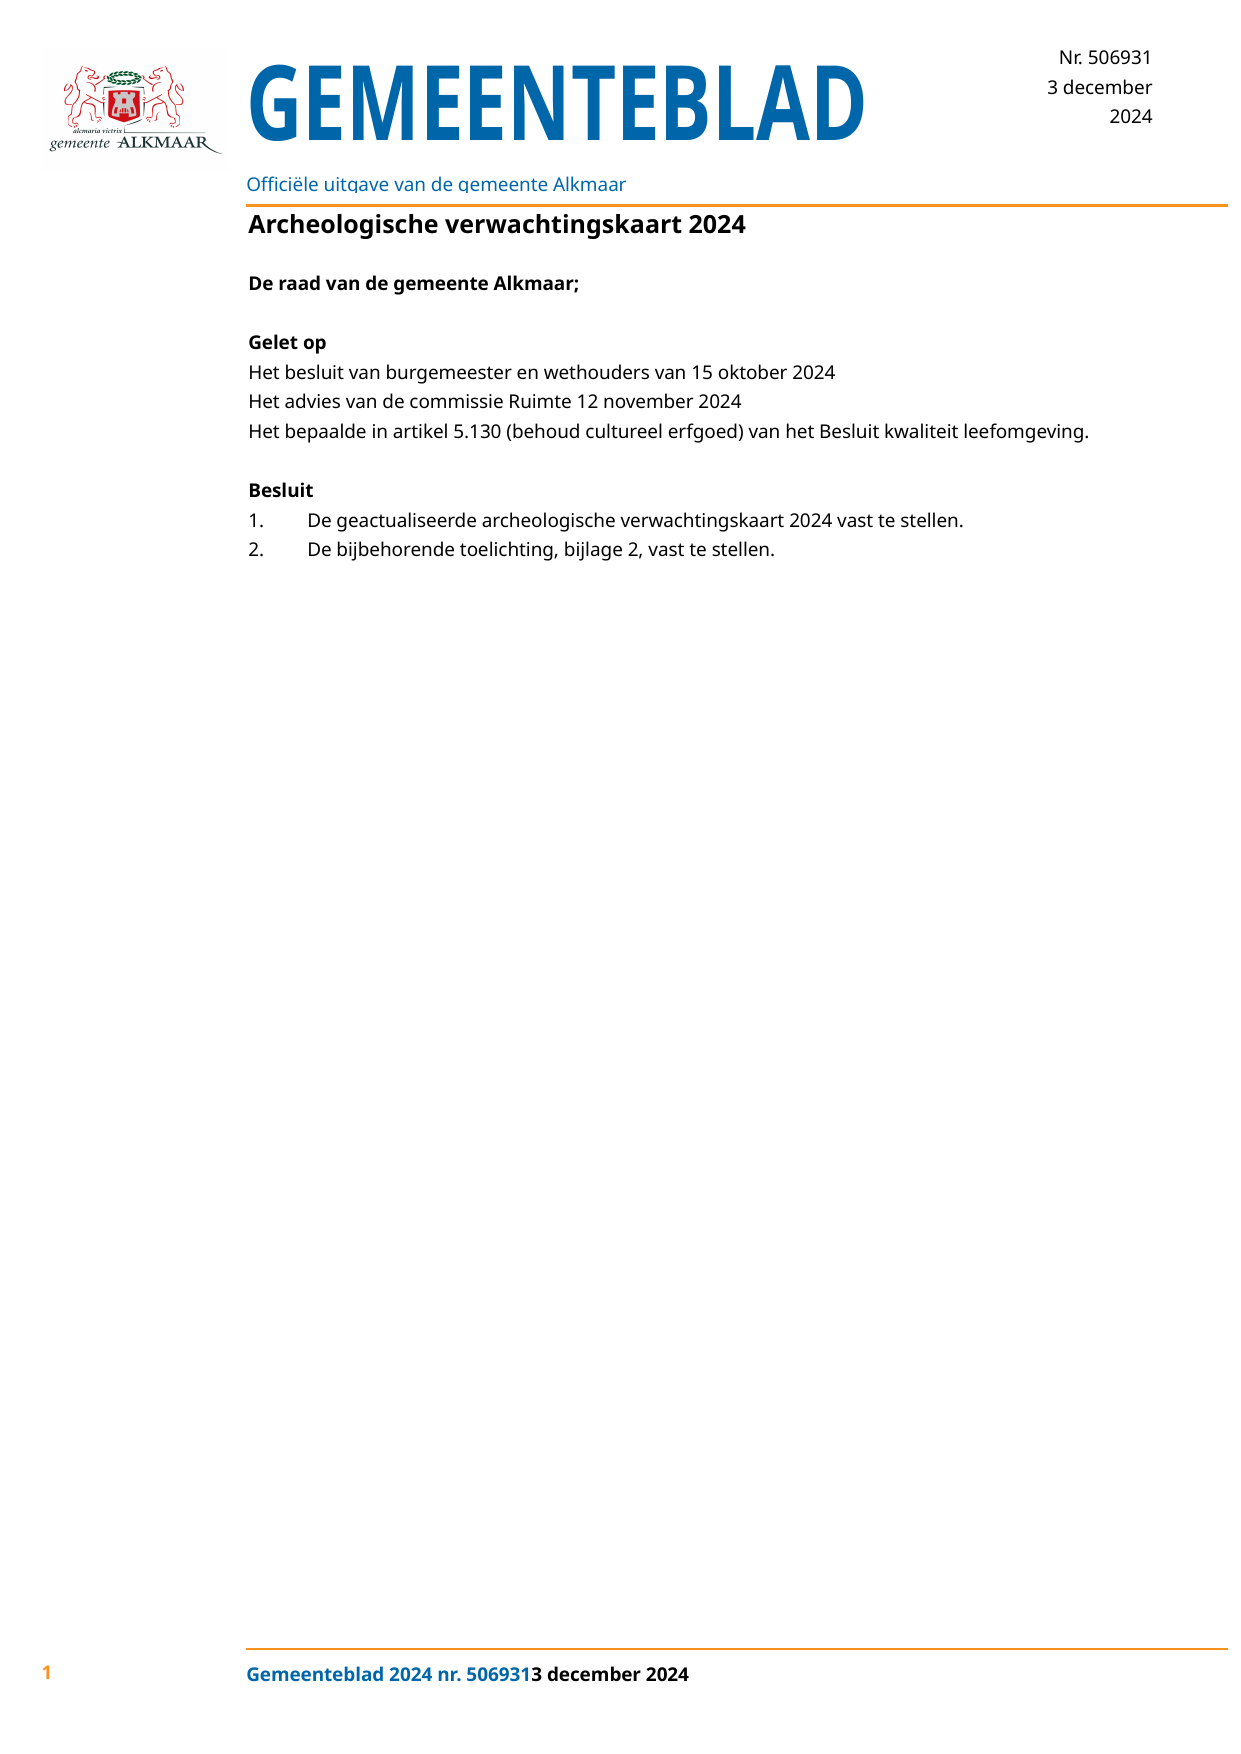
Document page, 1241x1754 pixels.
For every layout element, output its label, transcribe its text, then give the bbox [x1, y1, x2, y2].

text Het advies van de commissie Ruimte 12 november 2024 [248, 389, 1152, 414]
list De bijbehorende toelichting, bijlage 2, vast te stellen. [248, 537, 1152, 562]
text Archeologische verwachtingskaart 2024 [248, 207, 1152, 241]
text Gelet op [248, 329, 1152, 355]
text Het bepaalde in artikel 5.130 (behoud cultureel erfgoed) van het Besluit kwaliteit leefomgeving. [248, 418, 1152, 444]
text Besluit [248, 477, 1152, 503]
text De raad van de gemeente Alkmaar; [248, 270, 1152, 296]
text Het besluit van burgemeester en wethouders van 15 oktober 2024 [248, 359, 1152, 385]
list De geactualiseerde archeologische verwachtingskaart 2024 vast te stellen. [248, 507, 1152, 533]
picture [41, 47, 231, 172]
